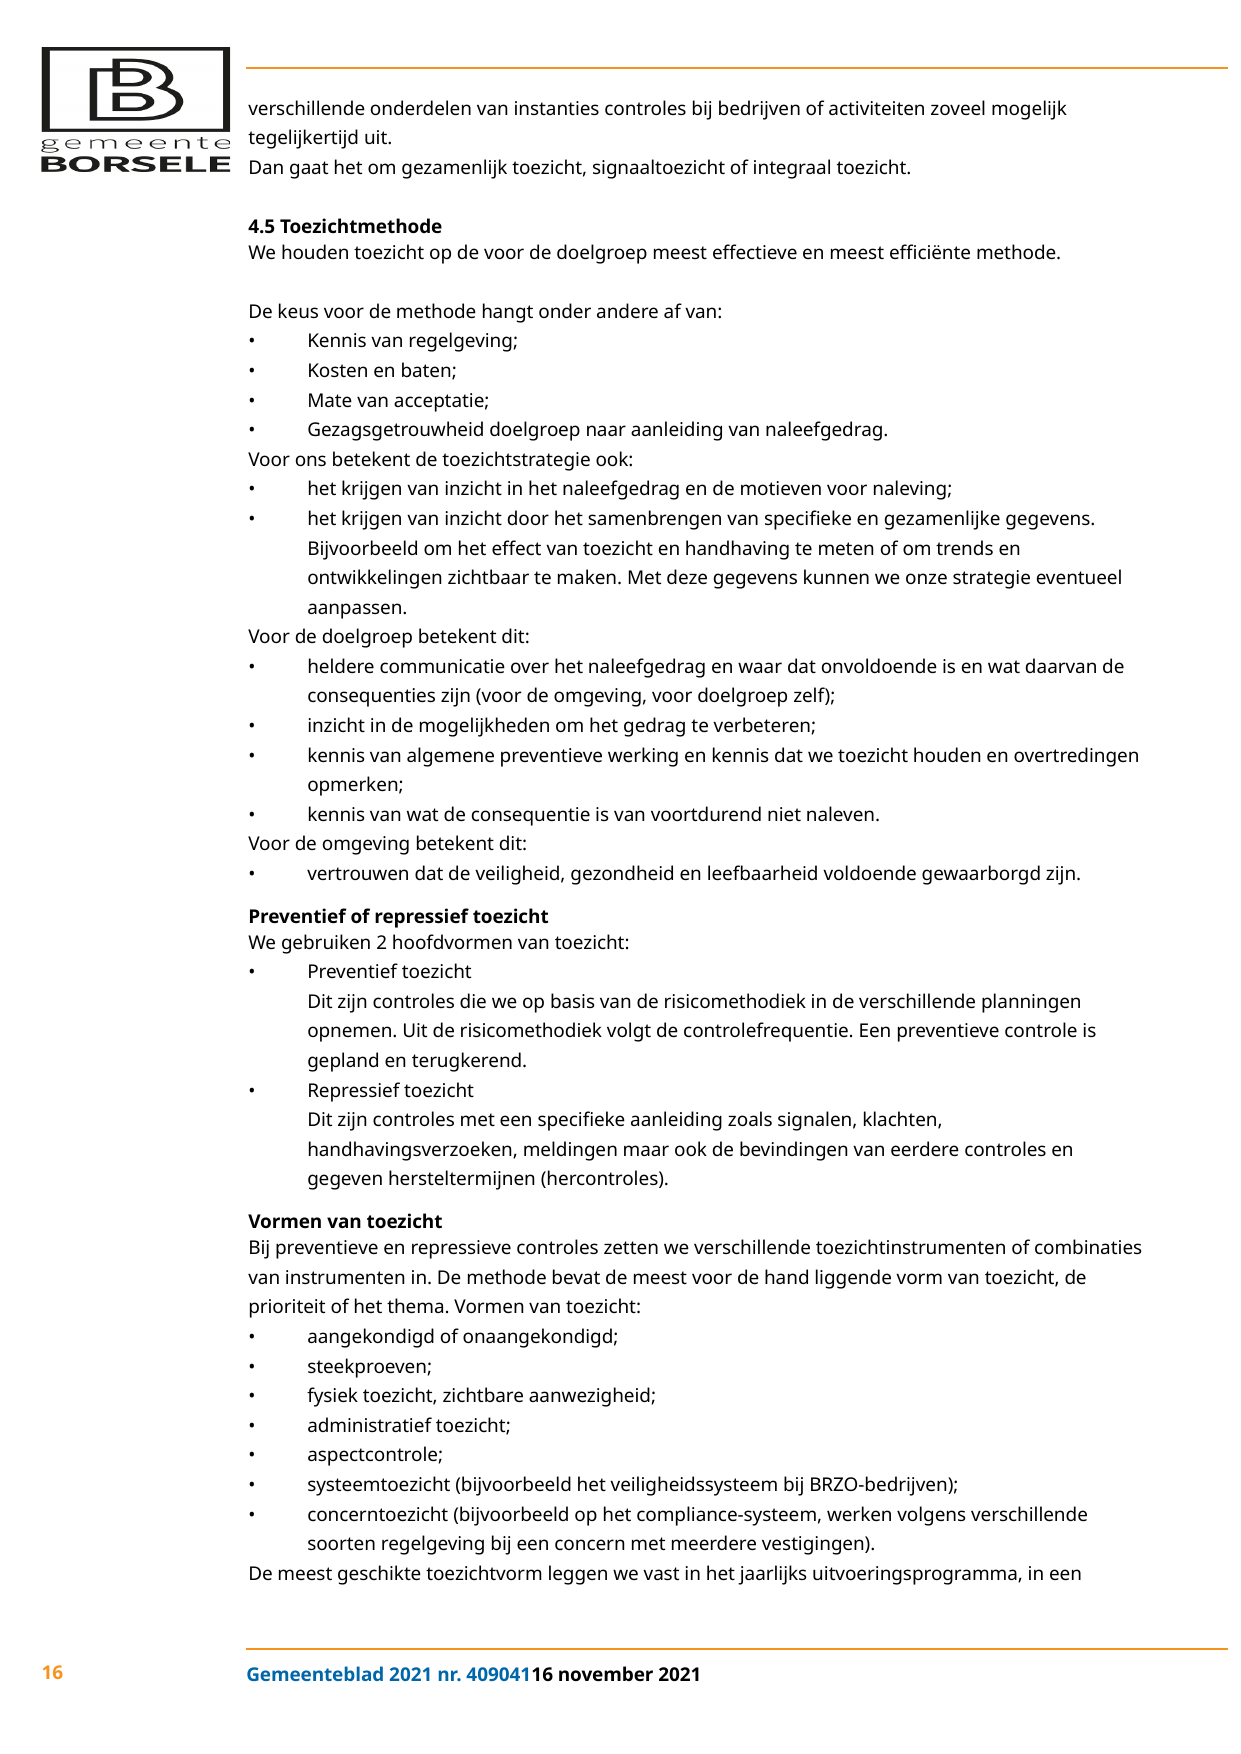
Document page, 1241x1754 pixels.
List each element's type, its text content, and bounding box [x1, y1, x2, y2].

text Bij preventieve en repressieve controles zetten we verschillende toezichtinstrumenten of combinaties van instrumenten in. De methode bevat de meest voor de hand liggende vorm van toezicht, de prioriteit of het thema. Vormen van toezicht: [248, 1234, 1152, 1319]
list vertrouwen dat de veiligheid, gezondheid en leefbaarheid voldoende gewaarborgd zijn. [248, 860, 1152, 886]
list aangekondigd of onaangekondigd; [248, 1323, 1152, 1349]
list Kennis van regelgeving; [248, 328, 1152, 353]
list concerntoezicht (bijvoorbeeld op het compliance-systeem, werken volgens verschillende soorten regelgeving bij een concern met meerdere vestigingen). [248, 1501, 1152, 1556]
list Dit zijn controles die we op basis van de risicomethodiek in de verschillende planningen opnemen. Uit de risicomethodiek volgt de controlefrequentie. Een preventieve controle is gepland en terugkerend. [248, 988, 1152, 1073]
text 4.5 Toezichtmethode [248, 213, 1152, 239]
text De keus voor de methode hangt onder andere af van: [248, 298, 1152, 324]
list aspectcontrole; [248, 1442, 1152, 1467]
text Vormen van toezicht [248, 1209, 1152, 1234]
list Mate van acceptatie; [248, 387, 1152, 412]
list steekproeven; [248, 1353, 1152, 1378]
text Preventief of repressief toezicht [248, 903, 1152, 929]
list Gezagsgetrouwheid doelgroep naar aanleiding van naleefgedrag. [248, 416, 1152, 442]
list Repressief toezicht [248, 1077, 1152, 1103]
list Preventief toezicht [248, 958, 1152, 984]
text Voor de omgeving betekent dit: [248, 831, 1152, 856]
text We houden toezicht op de voor de doelgroep meest effectieve en meest efficiënte methode. [248, 239, 1152, 264]
list fysiek toezicht, zichtbare aanwezigheid; [248, 1382, 1152, 1408]
picture [41, 47, 231, 172]
text verschillende onderdelen van instanties controles bij bedrijven of activiteiten zoveel mogelijk tegelijkertijd uit. [248, 95, 1152, 150]
text Voor ons betekent de toezichtstrategie ook: [248, 446, 1152, 472]
text Dan gaat het om gezamenlijk toezicht, signaaltoezicht of integraal toezicht. [248, 154, 1152, 180]
list kennis van wat de consequentie is van voortdurend niet naleven. [248, 801, 1152, 827]
list administratief toezicht; [248, 1412, 1152, 1438]
list inzicht in de mogelijkheden om het gedrag te verbeteren; [248, 712, 1152, 738]
list het krijgen van inzicht in het naleefgedrag en de motieven voor naleving; [248, 476, 1152, 501]
text Voor de doelgroep betekent dit: [248, 623, 1152, 649]
list Kosten en baten; [248, 357, 1152, 383]
list heldere communicatie over het naleefgedrag en waar dat onvoldoende is en wat daarvan de consequenties zijn (voor de omgeving, voor doelgroep zelf); [248, 653, 1152, 708]
list systeemtoezicht (bijvoorbeeld het veiligheidssysteem bij BRZO-bedrijven); [248, 1471, 1152, 1497]
text We gebruiken 2 hoofdvormen van toezicht: [248, 929, 1152, 955]
list het krijgen van inzicht door het samenbrengen van specifieke en gezamenlijke gegevens. Bijvoorbeeld om het effect van toezicht en handhaving te meten of om trends en ontwikkelingen zichtbaar te maken. Met deze gegevens kunnen we onze strategie eventueel aanpassen. [248, 505, 1152, 619]
list kennis van algemene preventieve werking en kennis dat we toezicht houden en overtredingen opmerken; [248, 742, 1152, 797]
text De meest geschikte toezichtvorm leggen we vast in het jaarlijks uitvoeringsprogramma, in een [248, 1560, 1152, 1586]
list Dit zijn controles met een specifieke aanleiding zoals signalen, klachten, handhavingsverzoeken, meldingen maar ook de bevindingen van eerdere controles en gegeven hersteltermijnen (hercontroles). [248, 1106, 1152, 1191]
